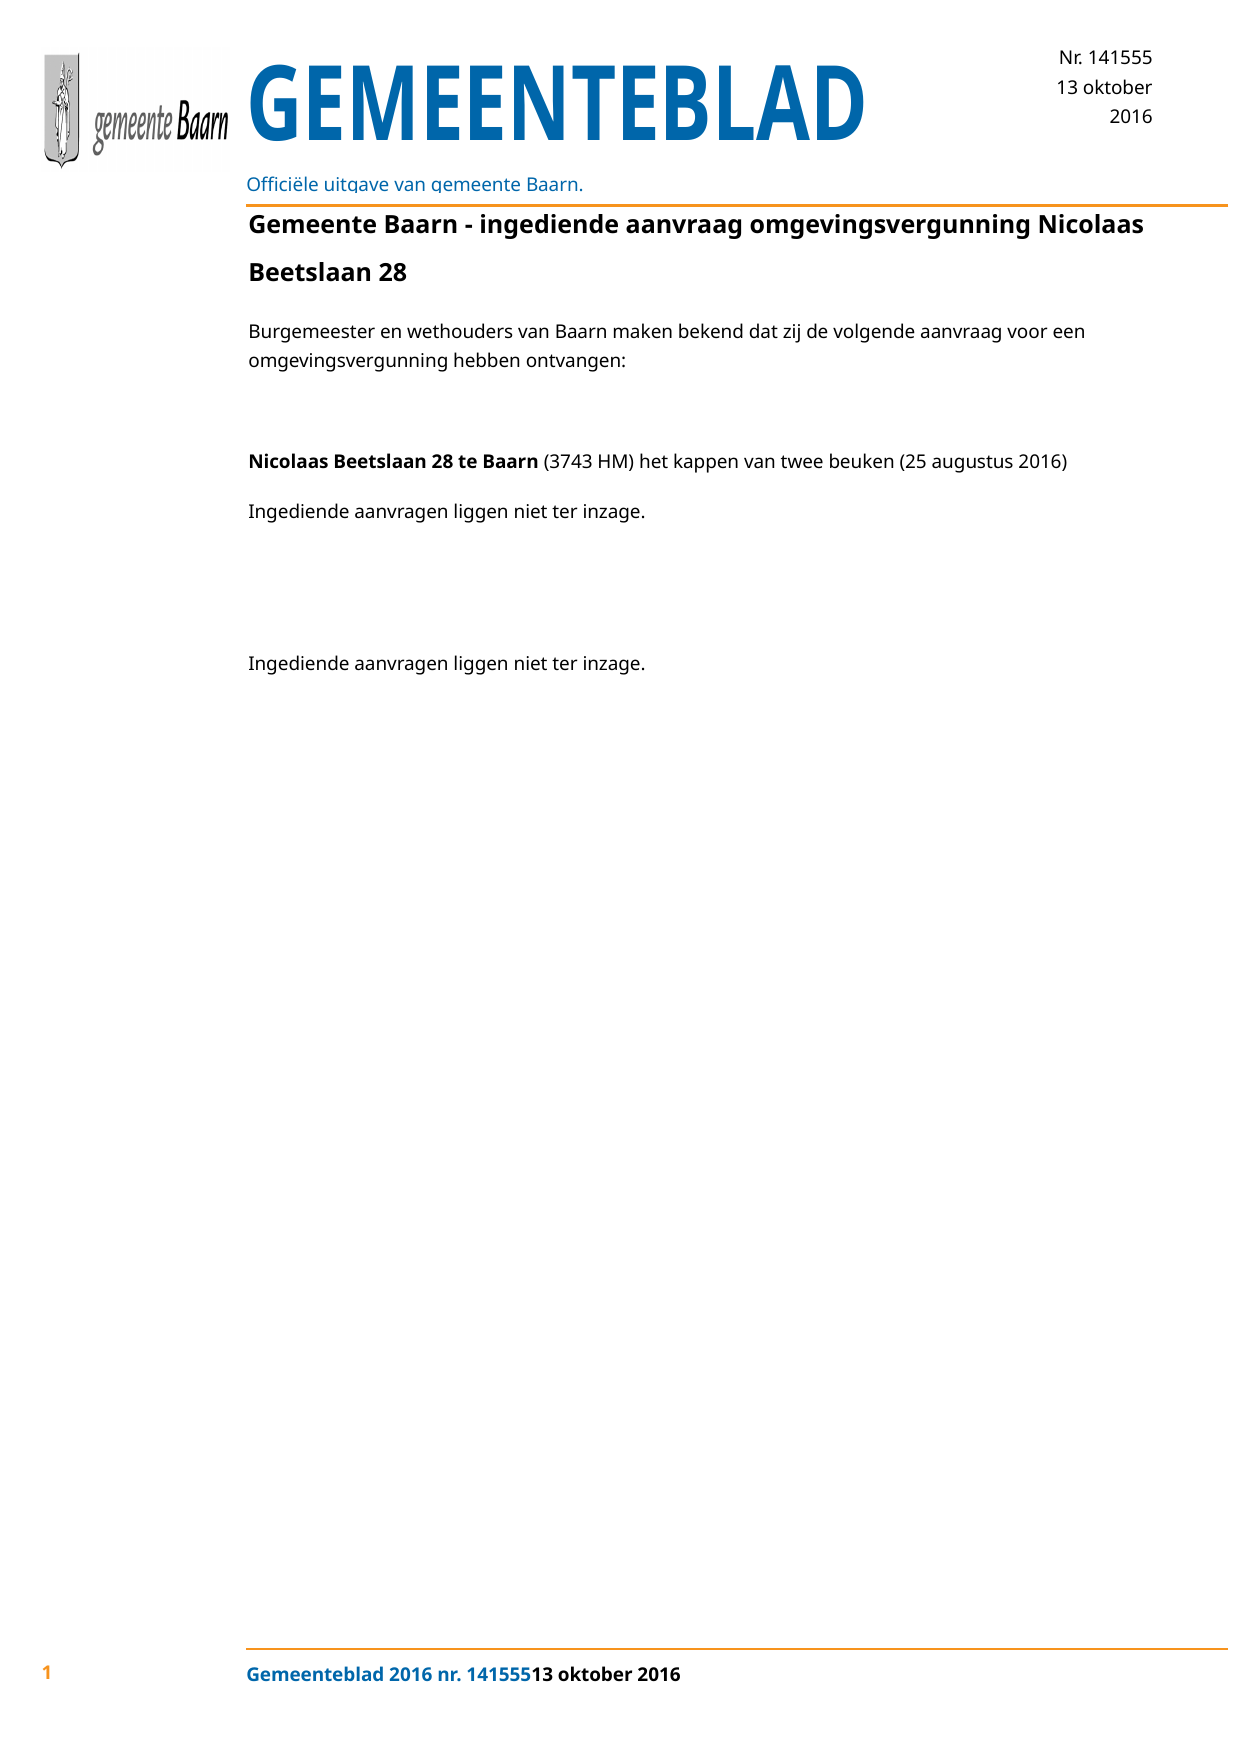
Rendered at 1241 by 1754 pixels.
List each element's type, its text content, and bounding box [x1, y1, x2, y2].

text Gemeente Baarn - ingediende aanvraag omgevingsvergunning Nicolaas Beetslaan 28 [248, 207, 1152, 288]
picture [41, 47, 231, 172]
text Nicolaas Beetslaan 28 te Baarn (3743 HM) het kappen van twee beuken (25 augustus 2016) [248, 448, 1152, 474]
text Ingediende aanvragen liggen niet ter inzage. [248, 499, 1152, 524]
text Ingediende aanvragen liggen niet ter inzage. [248, 650, 1152, 676]
text Burgemeester en wethouders van Baarn maken bekend dat zij de volgende aanvraag voor een omgevingsvergunning hebben ontvangen: [248, 318, 1152, 373]
